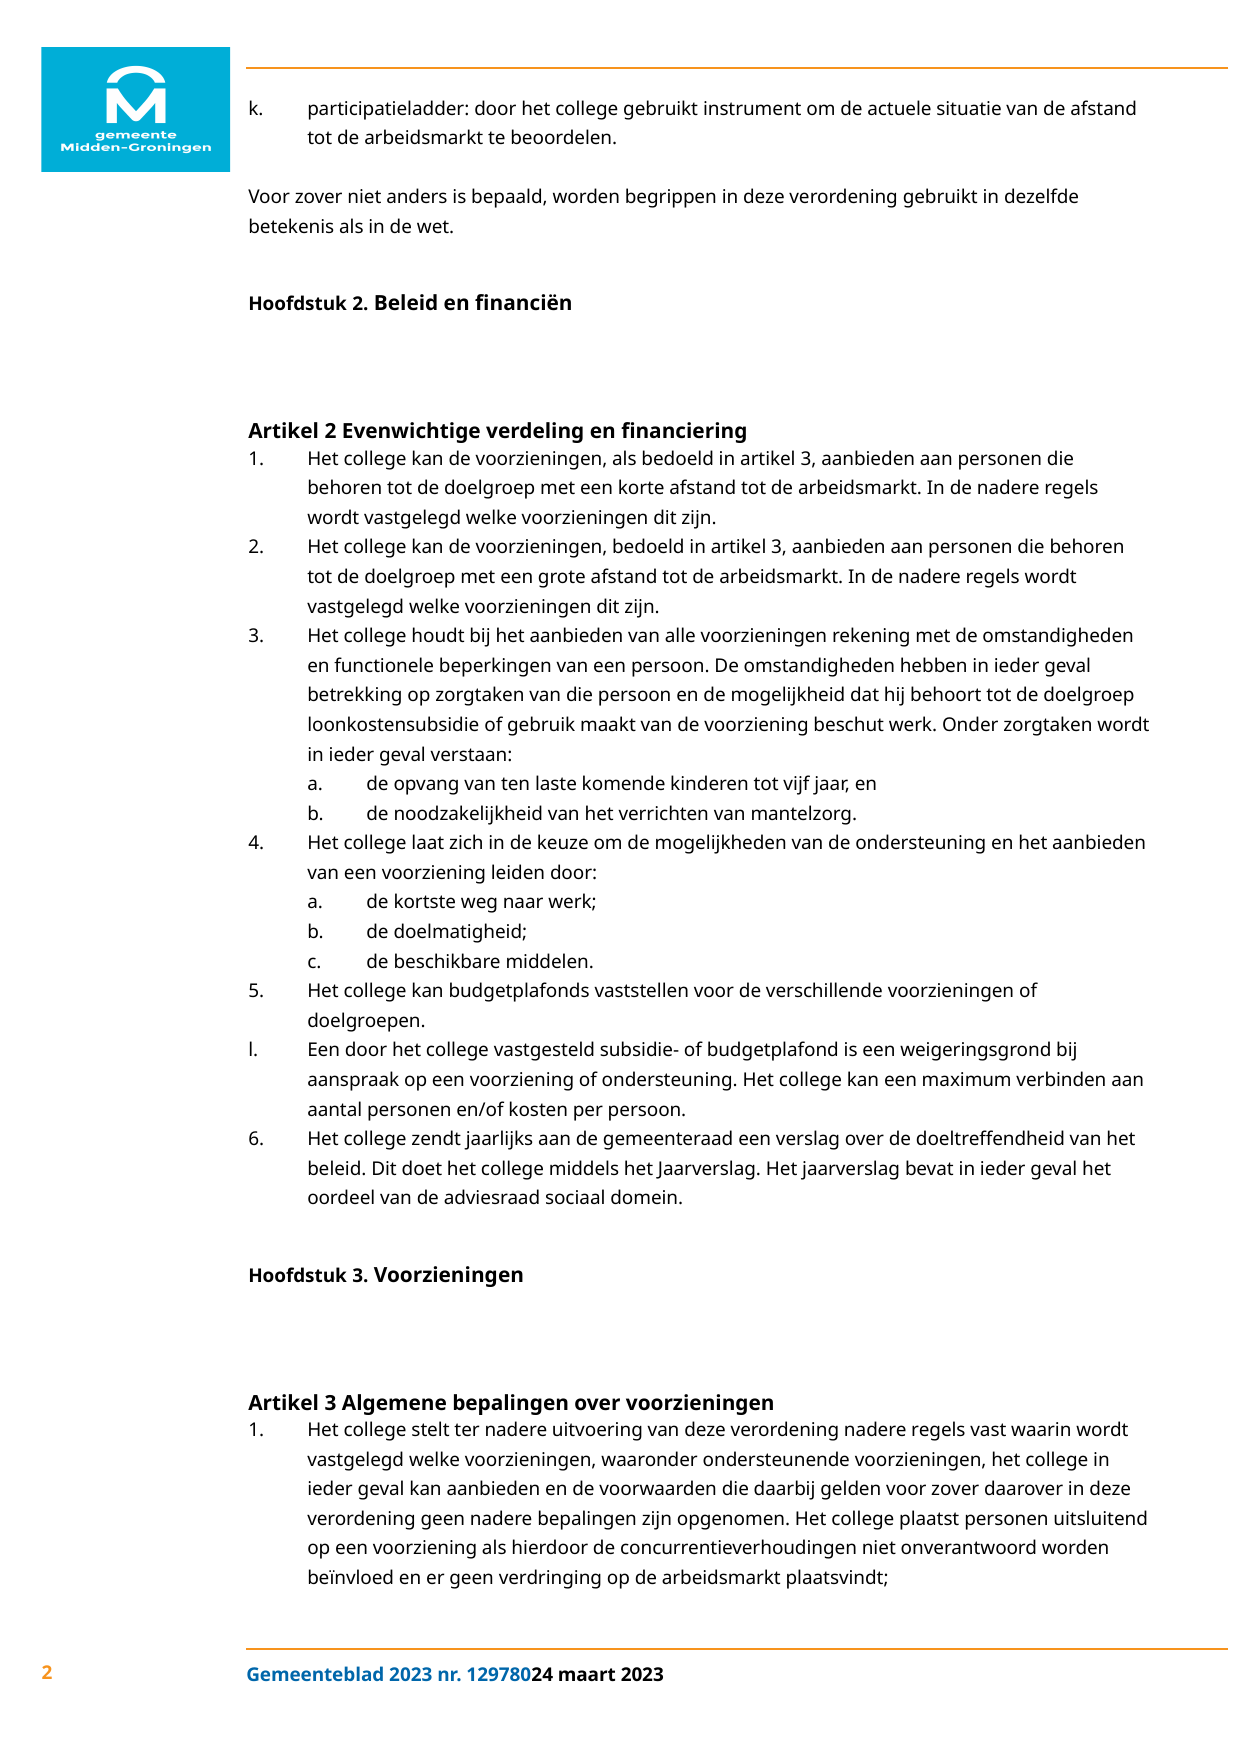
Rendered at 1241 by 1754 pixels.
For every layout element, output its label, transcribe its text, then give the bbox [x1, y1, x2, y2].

list participatieladder: door het college gebruikt instrument om de actuele situatie van de afstand tot de arbeidsmarkt te beoordelen. [248, 95, 1152, 150]
list Het college kan budgetplafonds vaststellen voor de verschillende voorzieningen of doelgroepen. [248, 977, 1152, 1033]
list Het college stelt ter nadere uitvoering van deze verordening nadere regels vast waarin wordt vastgelegd welke voorzieningen, waaronder ondersteunende voorzieningen, het college in ieder geval kan aanbieden en de voorwaarden die daarbij gelden voor zover daarover in deze verordening geen nadere bepalingen zijn opgenomen. Het college plaatst personen uitsluitend op een voorziening als hierdoor de concurrentieverhoudingen niet onverantwoord worden beïnvloed en er geen verdringing op de arbeidsmarkt plaatsvindt; [248, 1416, 1152, 1590]
list de noodzakelijkheid van het verrichten van mantelzorg. [307, 800, 1152, 826]
list de beschikbare middelen. [307, 948, 1152, 973]
list de opvang van ten laste komende kinderen tot vijf jaar, en [307, 770, 1152, 796]
list Het college kan de voorzieningen, als bedoeld in artikel 3, aanbieden aan personen die behoren tot de doelgroep met een korte afstand tot de arbeidsmarkt. In de nadere regels wordt vastgelegd welke voorzieningen dit zijn. [248, 445, 1152, 530]
list de doelmatigheid; [307, 918, 1152, 944]
picture [107, 89, 165, 122]
text Voor zover niet anders is bepaald, worden begrippen in deze verordening gebruikt in dezelfde betekenis als in de wet. [248, 183, 1152, 239]
picture [108, 66, 164, 82]
text Hoofdstuk 2. Beleid en financiën [248, 288, 1152, 317]
list Het college zendt jaarlijks aan de gemeenteraad een verslag over de doeltreffendheid van het beleid. Dit doet het college middels het Jaarverslag. Het jaarverslag bevat in ieder geval het oordeel van de adviesraad sociaal domein. [248, 1125, 1152, 1210]
list Het college kan de voorzieningen, bedoeld in artikel 3, aanbieden aan personen die behoren tot de doelgroep met een grote afstand tot de arbeidsmarkt. In de nadere regels wordt vastgelegd welke voorzieningen dit zijn. [248, 534, 1152, 618]
text Artikel 3 Algemene bepalingen over voorzieningen [248, 1388, 1152, 1416]
text Hoofdstuk 3. Voorzieningen [248, 1260, 1152, 1288]
text Artikel 2 Evenwichtige verdeling en financiering [248, 416, 1152, 445]
picture [184, 146, 190, 153]
list Het college houdt bij het aanbieden van alle voorzieningen rekening met de omstandigheden en functionele beperkingen van een persoon. De omstandigheden hebben in ieder geval betrekking op zorgtaken van die persoon en de mogelijkheid dat hij behoort tot de doelgroep loonkostensubsidie of gebruik maakt van de voorziening beschut werk. Onder zorgtaken wordt in ieder geval verstaan: [248, 622, 1152, 766]
list de kortste weg naar werk; [307, 889, 1152, 914]
list Het college laat zich in de keuze om de mogelijkheden van de ondersteuning en het aanbieden van een voorziening leiden door: [248, 829, 1152, 885]
list Een door het college vastgesteld subsidie- of budgetplafond is een weigeringsgrond bij aanspraak op een voorziening of ondersteuning. Het college kan een maximum verbinden aan aantal personen en/of kosten per persoon. [248, 1037, 1152, 1121]
